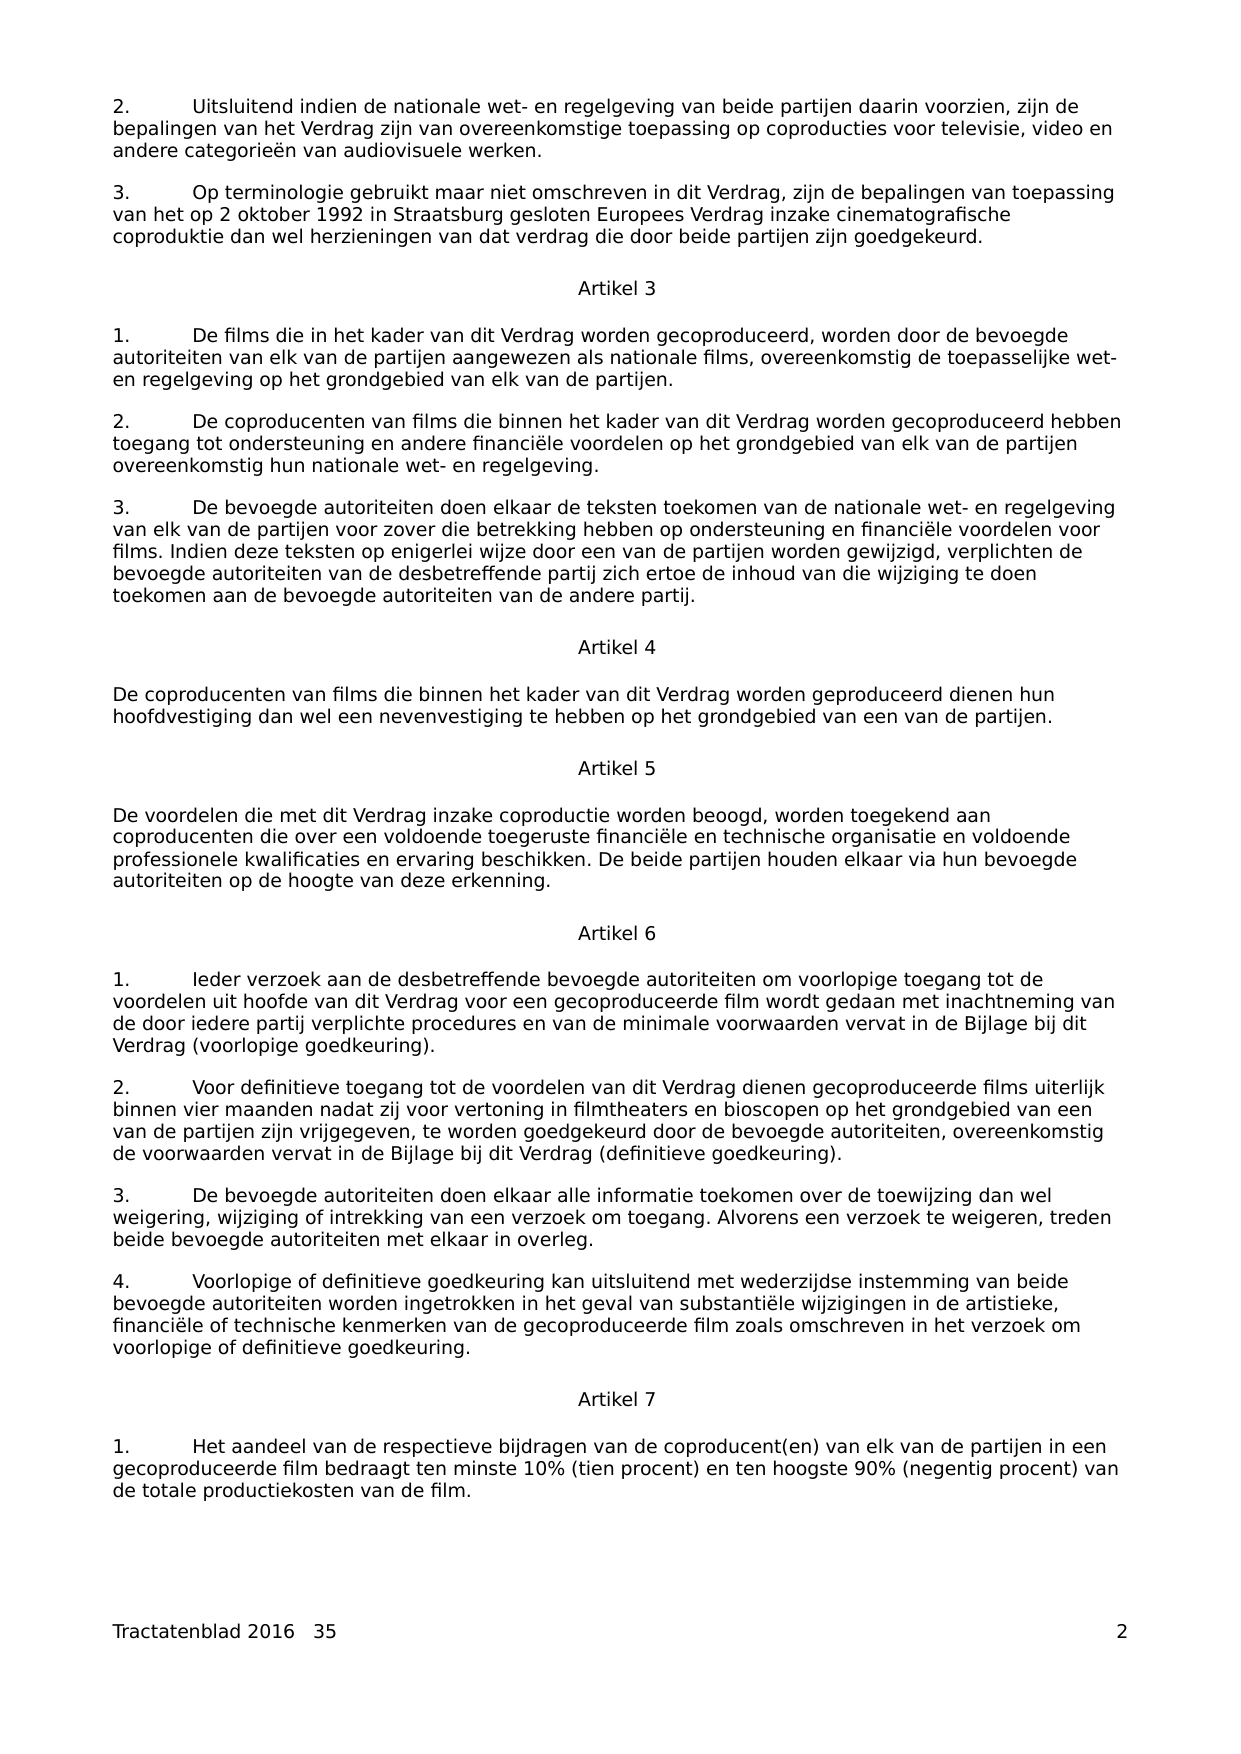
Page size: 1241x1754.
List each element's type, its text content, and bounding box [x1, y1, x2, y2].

text 2. Voor definitieve toegang tot de voordelen van dit Verdrag dienen gecoproduceerde films uiterlijk binnen vier maanden nadat zij voor vertoning in filmtheaters en bioscopen op het grondgebied van een van de partijen zijn vrijgegeven, te worden goedgekeurd door de bevoegde autoriteiten, overeenkomstig de voorwaarden vervat in de Bijlage bij dit Verdrag (definitieve goedkeuring). [112, 1077, 1128, 1165]
text 3. De bevoegde autoriteiten doen elkaar alle informatie toekomen over de toewijzing dan wel weigering, wijziging of intrekking van een verzoek om toegang. Alvorens een verzoek te weigeren, treden beide bevoegde autoriteiten met elkaar in overleg. [112, 1185, 1128, 1251]
text 1. Het aandeel van de respectieve bijdragen van de coproducent(en) van elk van de partijen in een gecoproduceerde film bedraagt ten minste 10% (tien procent) en ten hoogste 90% (negentig procent) van de totale productiekosten van de film. [112, 1436, 1128, 1502]
subtitle Artikel 4 [112, 637, 1128, 658]
text De coproducenten van films die binnen het kader van dit Verdrag worden geproduceerd dienen hun hoofdvestiging dan wel een nevenvestiging te hebben op het grondgebied van een van de partijen. [112, 683, 1128, 727]
subtitle Artikel 7 [112, 1389, 1128, 1411]
text 3. De bevoegde autoriteiten doen elkaar de teksten toekomen van de nationale wet- en regelgeving van elk van de partijen voor zover die betrekking hebben op ondersteuning en financiële voordelen voor films. Indien deze teksten op enigerlei wijze door een van de partijen worden gewijzigd, verplichten de bevoegde autoriteiten van de desbetreffende partij zich ertoe de inhoud van die wijziging te doen toekomen aan de bevoegde autoriteiten van de andere partij. [112, 497, 1128, 607]
text De voordelen die met dit Verdrag inzake coproductie worden beoogd, worden toegekend aan coproducenten die over een voldoende toegeruste financiële en technische organisatie en voldoende professionele kwalificaties en ervaring beschikken. De beide partijen houden elkaar via hun bevoegde autoriteiten op de hoogte van deze erkenning. [112, 804, 1128, 892]
text 1. De films die in het kader van dit Verdrag worden gecoproduceerd, worden door de bevoegde autoriteiten van elk van de partijen aangewezen als nationale films, overeenkomstig de toepasselijke wet- en regelgeving op het grondgebied van elk van de partijen. [112, 325, 1128, 391]
subtitle Artikel 3 [112, 278, 1128, 300]
text 2. De coproducenten van films die binnen het kader van dit Verdrag worden gecoproduceerd hebben toegang tot ondersteuning en andere financiële voordelen op het grondgebied van elk van de partijen overeenkomstig hun nationale wet- en regelgeving. [112, 411, 1128, 477]
text 4. Voorlopige of definitieve goedkeuring kan uitsluitend met wederzijdse instemming van beide bevoegde autoriteiten worden ingetrokken in het geval van substantiële wijzigingen in de artistieke, financiële of technische kenmerken van de gecoproduceerde film zoals omschreven in het verzoek om voorlopige of definitieve goedkeuring. [112, 1271, 1128, 1359]
text 1. Ieder verzoek aan de desbetreffende bevoegde autoriteiten om voorlopige toegang tot de voordelen uit hoofde van dit Verdrag voor een gecoproduceerde film wordt gedaan met inachtneming van de door iedere partij verplichte procedures en van de minimale voorwaarden vervat in de Bijlage bij dit Verdrag (voorlopige goedkeuring). [112, 969, 1128, 1057]
subtitle Artikel 5 [112, 757, 1128, 779]
subtitle Artikel 6 [112, 922, 1128, 944]
text 2. Uitsluitend indien de nationale wet- en regelgeving van beide partijen daarin voorzien, zijn de bepalingen van het Verdrag zijn van overeenkomstige toepassing op coproducties voor televisie, video en andere categorieën van audiovisuele werken. [112, 96, 1128, 162]
text 3. Op terminologie gebruikt maar niet omschreven in dit Verdrag, zijn de bepalingen van toepassing van het op 2 oktober 1992 in Straatsburg gesloten Europees Verdrag inzake cinematografische coproduktie dan wel herzieningen van dat verdrag die door beide partijen zijn goedgekeurd. [112, 182, 1128, 248]
